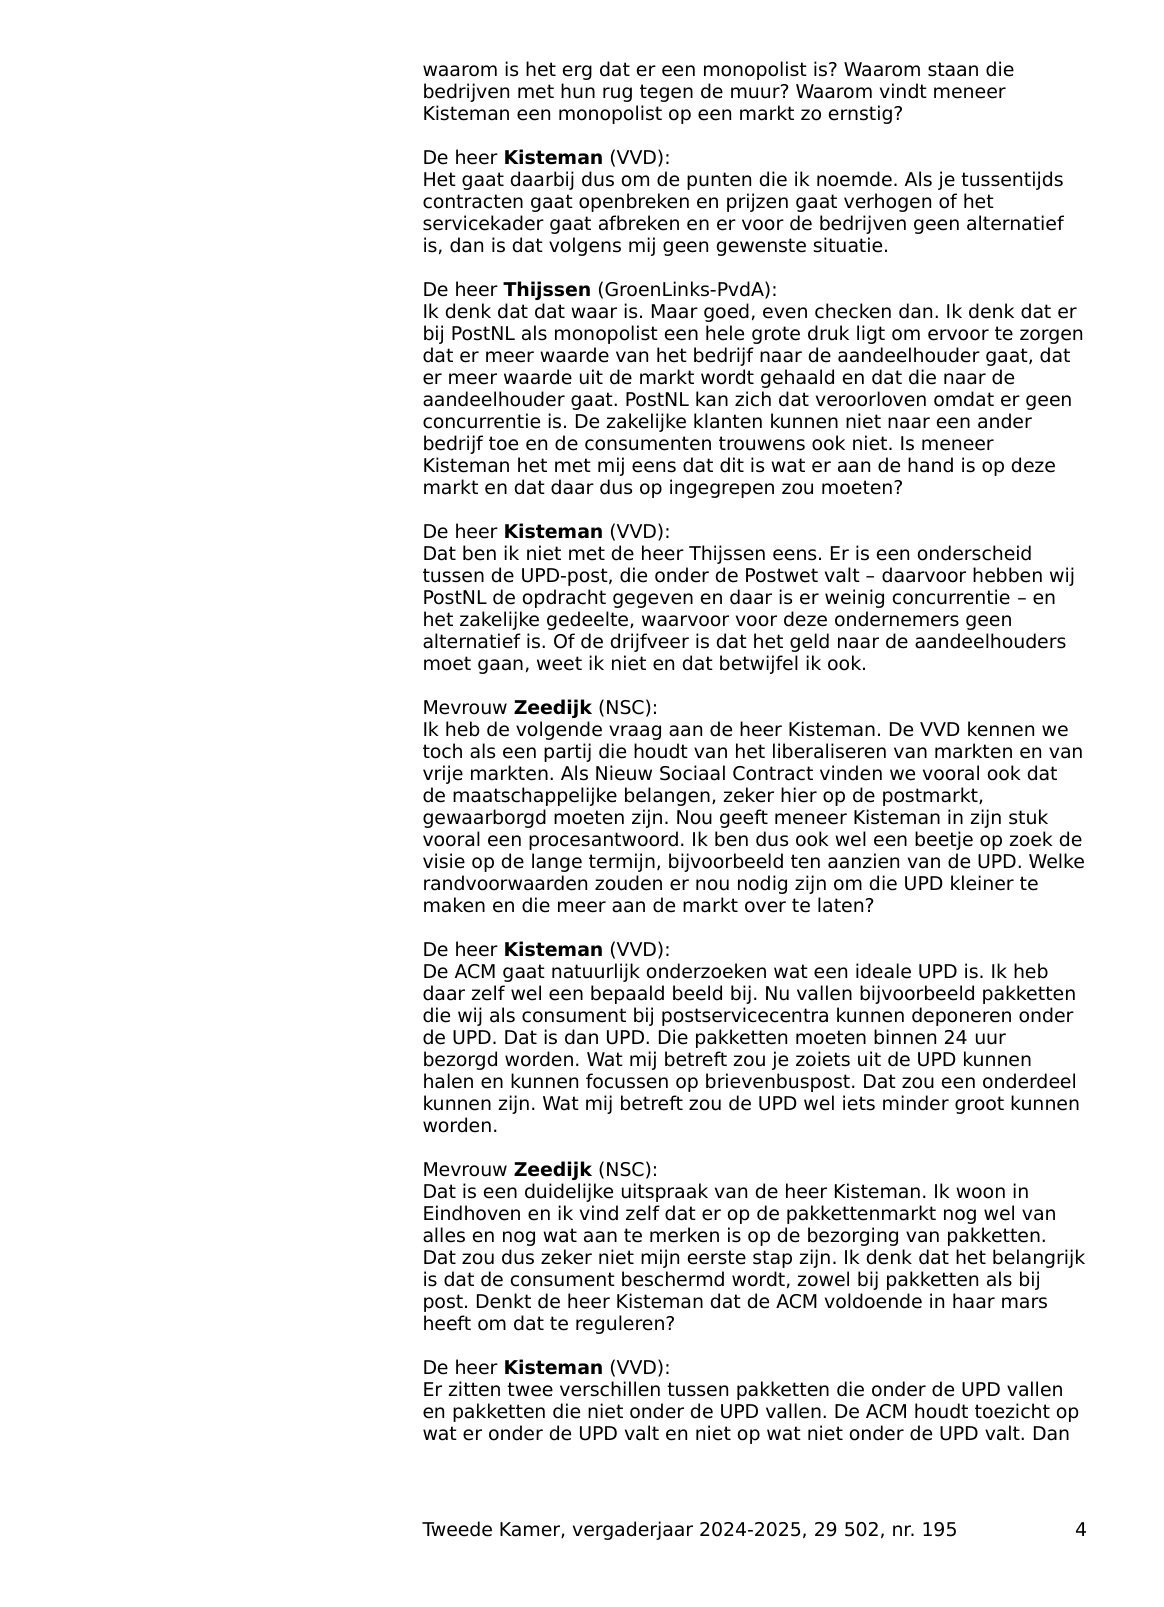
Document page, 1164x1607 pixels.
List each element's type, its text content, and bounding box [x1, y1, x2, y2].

text Mevrouw Zeedijk (NSC): [422, 1159, 1087, 1181]
text De heer Kisteman (VVD): [422, 1357, 1087, 1379]
text De heer Kisteman (VVD): [422, 521, 1087, 543]
text Het gaat daarbij dus om de punten die ik noemde. Als je tussentijds contracten gaat openbreken en prijzen gaat verhogen of het servicekader gaat afbreken en er voor de bedrijven geen alternatief is, dan is dat volgens mij geen gewenste situatie. [422, 169, 1087, 257]
text Er zitten twee verschillen tussen pakketten die onder de UPD vallen en pakketten die niet onder de UPD vallen. De ACM houdt toezicht op wat er onder de UPD valt en niet op wat niet onder de UPD valt. Dan [422, 1379, 1087, 1445]
text Dat ben ik niet met de heer Thijssen eens. Er is een onderscheid tussen de UPD-post, die onder de Postwet valt – daarvoor hebben wij PostNL de opdracht gegeven en daar is er weinig concurrentie – en het zakelijke gedeelte, waarvoor voor deze ondernemers geen alternatief is. Of de drijfveer is dat het geld naar de aandeelhouders moet gaan, weet ik niet en dat betwijfel ik ook. [422, 543, 1087, 675]
text De heer Thijssen (GroenLinks-PvdA): [422, 279, 1087, 301]
text De heer Kisteman (VVD): [422, 147, 1087, 169]
text waarom is het erg dat er een monopolist is? Waarom staan die bedrijven met hun rug tegen de muur? Waarom vindt meneer Kisteman een monopolist op een markt zo ernstig? [422, 59, 1087, 125]
text De heer Kisteman (VVD): [422, 939, 1087, 961]
text Mevrouw Zeedijk (NSC): [422, 697, 1087, 719]
text Dat is een duidelijke uitspraak van de heer Kisteman. Ik woon in Eindhoven en ik vind zelf dat er op de pakkettenmarkt nog wel van alles en nog wat aan te merken is op de bezorging van pakketten. Dat zou dus zeker niet mijn eerste stap zijn. Ik denk dat het belangrijk is dat de consument beschermd wordt, zowel bij pakketten als bij post. Denkt de heer Kisteman dat de ACM voldoende in haar mars heeft om dat te reguleren? [422, 1181, 1087, 1335]
text Ik denk dat dat waar is. Maar goed, even checken dan. Ik denk dat er bij PostNL als monopolist een hele grote druk ligt om ervoor te zorgen dat er meer waarde van het bedrijf naar de aandeelhouder gaat, dat er meer waarde uit de markt wordt gehaald en dat die naar de aandeelhouder gaat. PostNL kan zich dat veroorloven omdat er geen concurrentie is. De zakelijke klanten kunnen niet naar een ander bedrijf toe en de consumenten trouwens ook niet. Is meneer Kisteman het met mij eens dat dit is wat er aan de hand is op deze markt en dat daar dus op ingegrepen zou moeten? [422, 301, 1087, 499]
text Ik heb de volgende vraag aan de heer Kisteman. De VVD kennen we toch als een partij die houdt van het liberaliseren van markten en van vrije markten. Als Nieuw Sociaal Contract vinden we vooral ook dat de maatschappelijke belangen, zeker hier op de postmarkt, gewaarborgd moeten zijn. Nou geeft meneer Kisteman in zijn stuk vooral een procesantwoord. Ik ben dus ook wel een beetje op zoek de visie op de lange termijn, bijvoorbeeld ten aanzien van de UPD. Welke randvoorwaarden zouden er nou nodig zijn om die UPD kleiner te maken en die meer aan de markt over te laten? [422, 719, 1087, 917]
text De ACM gaat natuurlijk onderzoeken wat een ideale UPD is. Ik heb daar zelf wel een bepaald beeld bij. Nu vallen bijvoorbeeld pakketten die wij als consument bij postservicecentra kunnen deponeren onder de UPD. Dat is dan UPD. Die pakketten moeten binnen 24 uur bezorgd worden. Wat mij betreft zou je zoiets uit de UPD kunnen halen en kunnen focussen op brievenbuspost. Dat zou een onderdeel kunnen zijn. Wat mij betreft zou de UPD wel iets minder groot kunnen worden. [422, 961, 1087, 1137]
